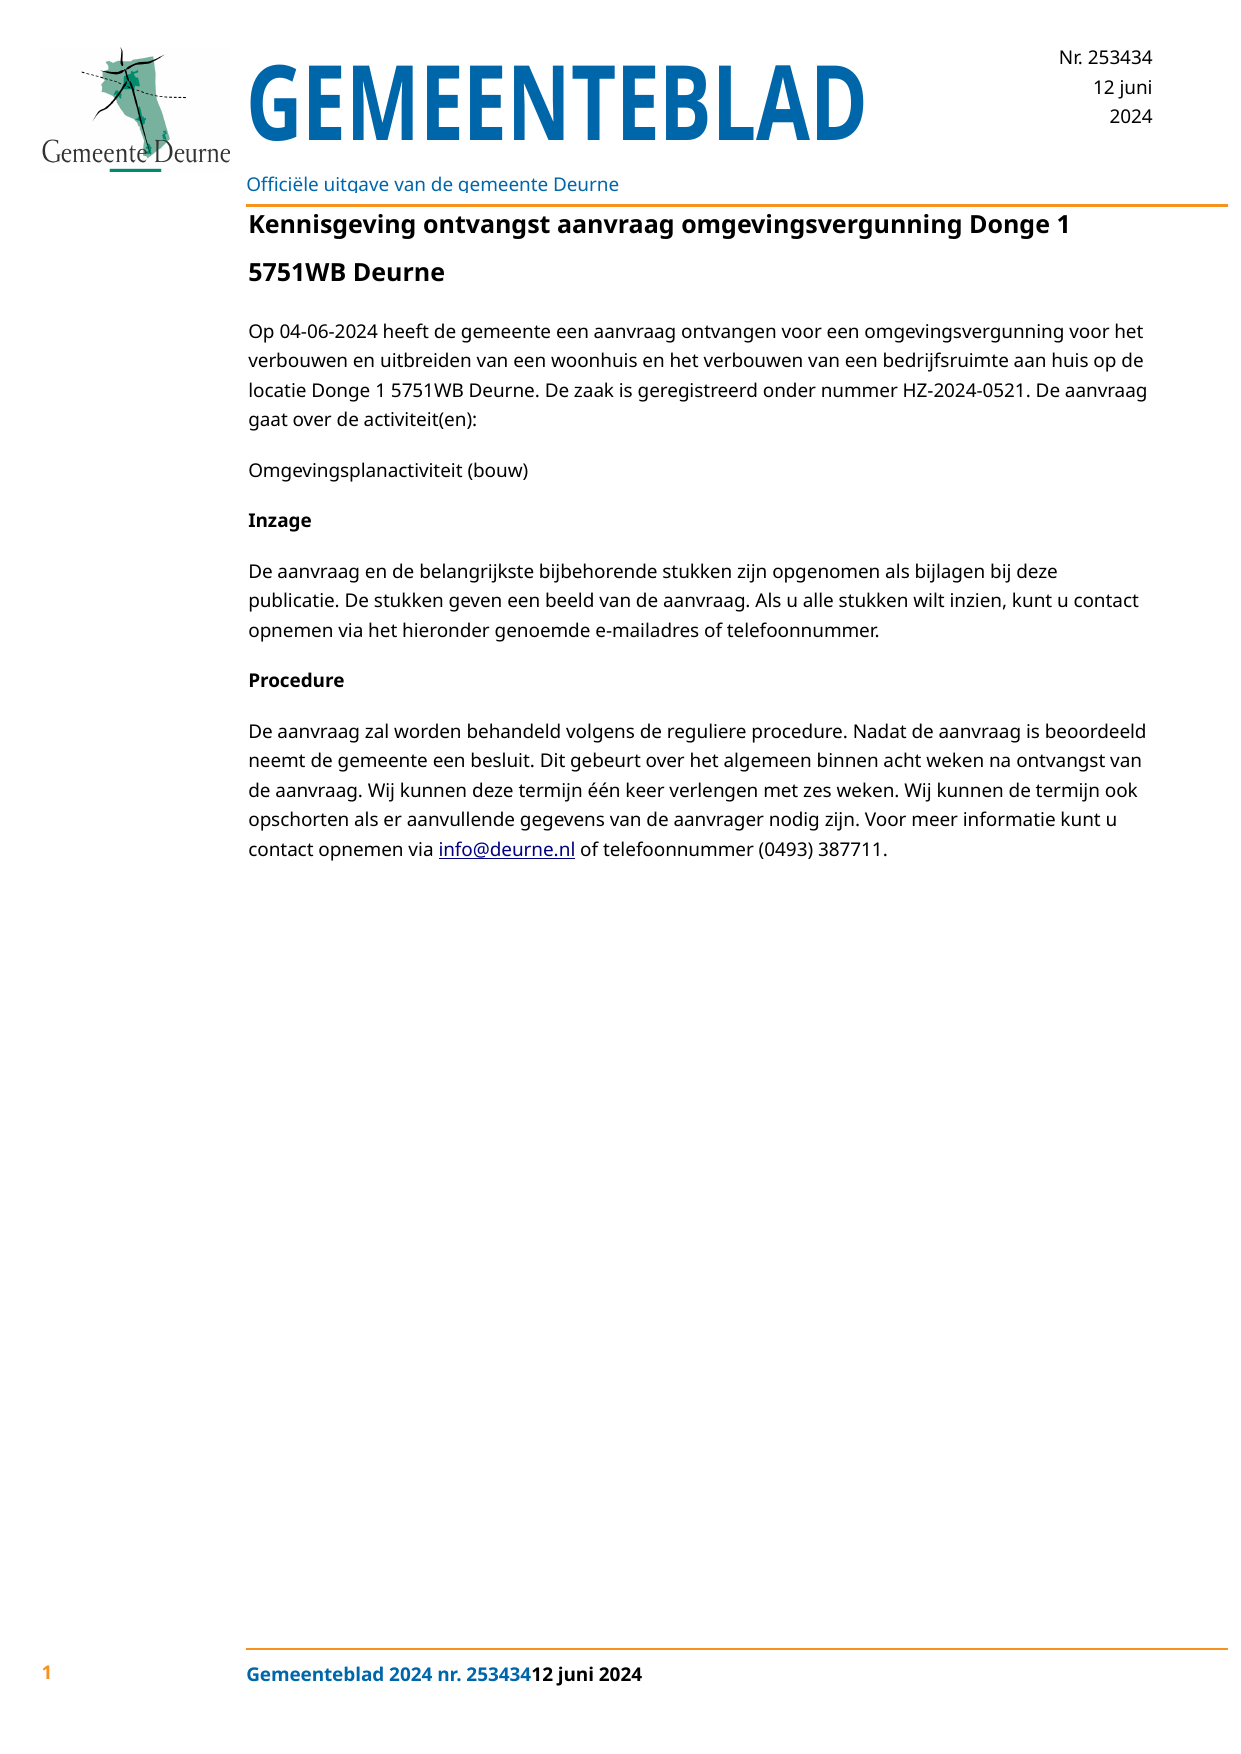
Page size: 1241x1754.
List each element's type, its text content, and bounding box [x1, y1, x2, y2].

text Procedure [248, 667, 1152, 693]
text De aanvraag en de belangrijkste bijbehorende stukken zijn opgenomen als bijlagen bij deze publicatie. De stukken geven een beeld van de aanvraag. Als u alle stukken wilt inzien, kunt u contact opnemen via het hieronder genoemde e-mailadres of telefoonnummer. [248, 558, 1152, 643]
text Op 04-06-2024 heeft de gemeente een aanvraag ontvangen voor een omgevingsvergunning voor het verbouwen en uitbreiden van een woonhuis en het verbouwen van een bedrijfsruimte aan huis op de locatie Donge 1 5751WB Deurne. De zaak is geregistreerd onder nummer HZ-2024-0521. De aanvraag gaat over de activiteit(en): [248, 318, 1152, 432]
text Inzage [248, 507, 1152, 533]
text Omgevingsplanactiviteit (bouw) [248, 457, 1152, 483]
picture [41, 47, 231, 172]
text De aanvraag zal worden behandeld volgens de reguliere procedure. Nadat de aanvraag is beoordeeld neemt de gemeente een besluit. Dit gebeurt over het algemeen binnen acht weken na ontvangst van de aanvraag. Wij kunnen deze termijn één keer verlengen met zes weken. Wij kunnen de termijn ook opschorten als er aanvullende gegevens van de aanvrager nodig zijn. Voor meer informatie kunt u contact opnemen via info@deurne.nl of telefoonnummer (0493) 387711. [248, 718, 1152, 862]
text Kennisgeving ontvangst aanvraag omgevingsvergunning Donge 1 5751WB Deurne [248, 207, 1152, 288]
